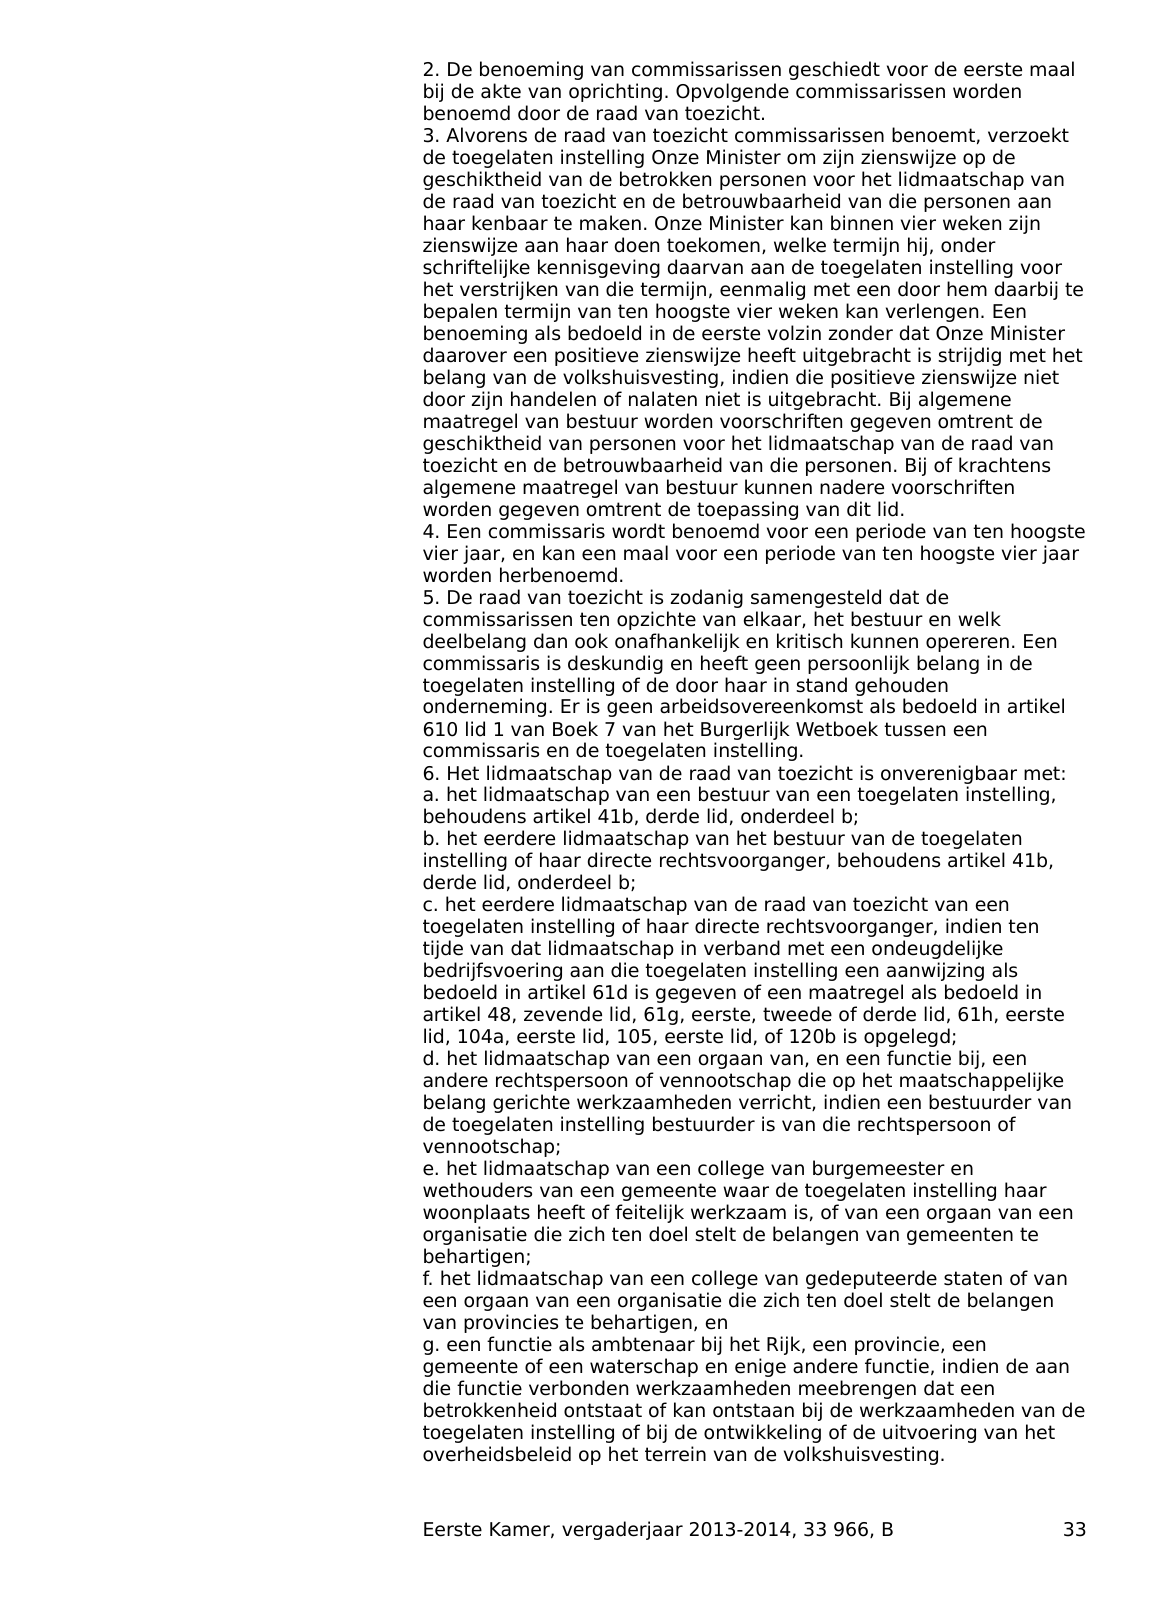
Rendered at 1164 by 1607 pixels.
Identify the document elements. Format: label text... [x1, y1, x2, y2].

text d. het lidmaatschap van een orgaan van, en een functie bij, een andere rechtspersoon of vennootschap die op het maatschappelijke belang gerichte werkzaamheden verricht, indien een bestuurder van de toegelaten instelling bestuurder is van die rechtspersoon of vennootschap; [422, 1048, 1087, 1158]
text 6. Het lidmaatschap van de raad van toezicht is onverenigbaar met: [422, 762, 1087, 784]
text b. het eerdere lidmaatschap van het bestuur van de toegelaten instelling of haar directe rechtsvoorganger, behoudens artikel 41b, derde lid, onderdeel b; [422, 828, 1087, 894]
text e. het lidmaatschap van een college van burgemeester en wethouders van een gemeente waar de toegelaten instelling haar woonplaats heeft of feitelijk werkzaam is, of van een orgaan van een organisatie die zich ten doel stelt de belangen van gemeenten te behartigen; [422, 1158, 1087, 1268]
text a. het lidmaatschap van een bestuur van een toegelaten instelling, behoudens artikel 41b, derde lid, onderdeel b; [422, 784, 1087, 828]
text 5. De raad van toezicht is zodanig samengesteld dat de commissarissen ten opzichte van elkaar, het bestuur en welk deelbelang dan ook onafhankelijk en kritisch kunnen opereren. Een commissaris is deskundig en heeft geen persoonlijk belang in de toegelaten instelling of de door haar in stand gehouden onderneming. Er is geen arbeidsovereenkomst als bedoeld in artikel 610 lid 1 van Boek 7 van het Burgerlijk Wetboek tussen een commissaris en de toegelaten instelling. [422, 587, 1087, 762]
text c. het eerdere lidmaatschap van de raad van toezicht van een toegelaten instelling of haar directe rechtsvoorganger, indien ten tijde van dat lidmaatschap in verband met een ondeugdelijke bedrijfsvoering aan die toegelaten instelling een aanwijzing als bedoeld in artikel 61d is gegeven of een maatregel als bedoeld in artikel 48, zevende lid, 61g, eerste, tweede of derde lid, 61h, eerste lid, 104a, eerste lid, 105, eerste lid, of 120b is opgelegd; [422, 894, 1087, 1048]
text g. een functie als ambtenaar bij het Rijk, een provincie, een gemeente of een waterschap en enige andere functie, indien de aan die functie verbonden werkzaamheden meebrengen dat een betrokkenheid ontstaat of kan ontstaan bij de werkzaamheden van de toegelaten instelling of bij de ontwikkeling of de uitvoering van het overheidsbeleid op het terrein van de volkshuisvesting. [422, 1334, 1087, 1466]
text 3. Alvorens de raad van toezicht commissarissen benoemt, verzoekt de toegelaten instelling Onze Minister om zijn zienswijze op de geschiktheid van de betrokken personen voor het lidmaatschap van de raad van toezicht en de betrouwbaarheid van die personen aan haar kenbaar te maken. Onze Minister kan binnen vier weken zijn zienswijze aan haar doen toekomen, welke termijn hij, onder schriftelijke kennisgeving daarvan aan de toegelaten instelling voor het verstrijken van die termijn, eenmalig met een door hem daarbij te bepalen termijn van ten hoogste vier weken kan verlengen. Een benoeming als bedoeld in de eerste volzin zonder dat Onze Minister daarover een positieve zienswijze heeft uitgebracht is strijdig met het belang van de volkshuisvesting, indien die positieve zienswijze niet door zijn handelen of nalaten niet is uitgebracht. Bij algemene maatregel van bestuur worden voorschriften gegeven omtrent de geschiktheid van personen voor het lidmaatschap van de raad van toezicht en de betrouwbaarheid van die personen. Bij of krachtens algemene maatregel van bestuur kunnen nadere voorschriften worden gegeven omtrent de toepassing van dit lid. [422, 125, 1087, 521]
text 4. Een commissaris wordt benoemd voor een periode van ten hoogste vier jaar, en kan een maal voor een periode van ten hoogste vier jaar worden herbenoemd. [422, 521, 1087, 587]
text f. het lidmaatschap van een college van gedeputeerde staten of van een orgaan van een organisatie die zich ten doel stelt de belangen van provincies te behartigen, en [422, 1268, 1087, 1334]
text 2. De benoeming van commissarissen geschiedt voor de eerste maal bij de akte van oprichting. Opvolgende commissarissen worden benoemd door de raad van toezicht. [422, 59, 1087, 125]
